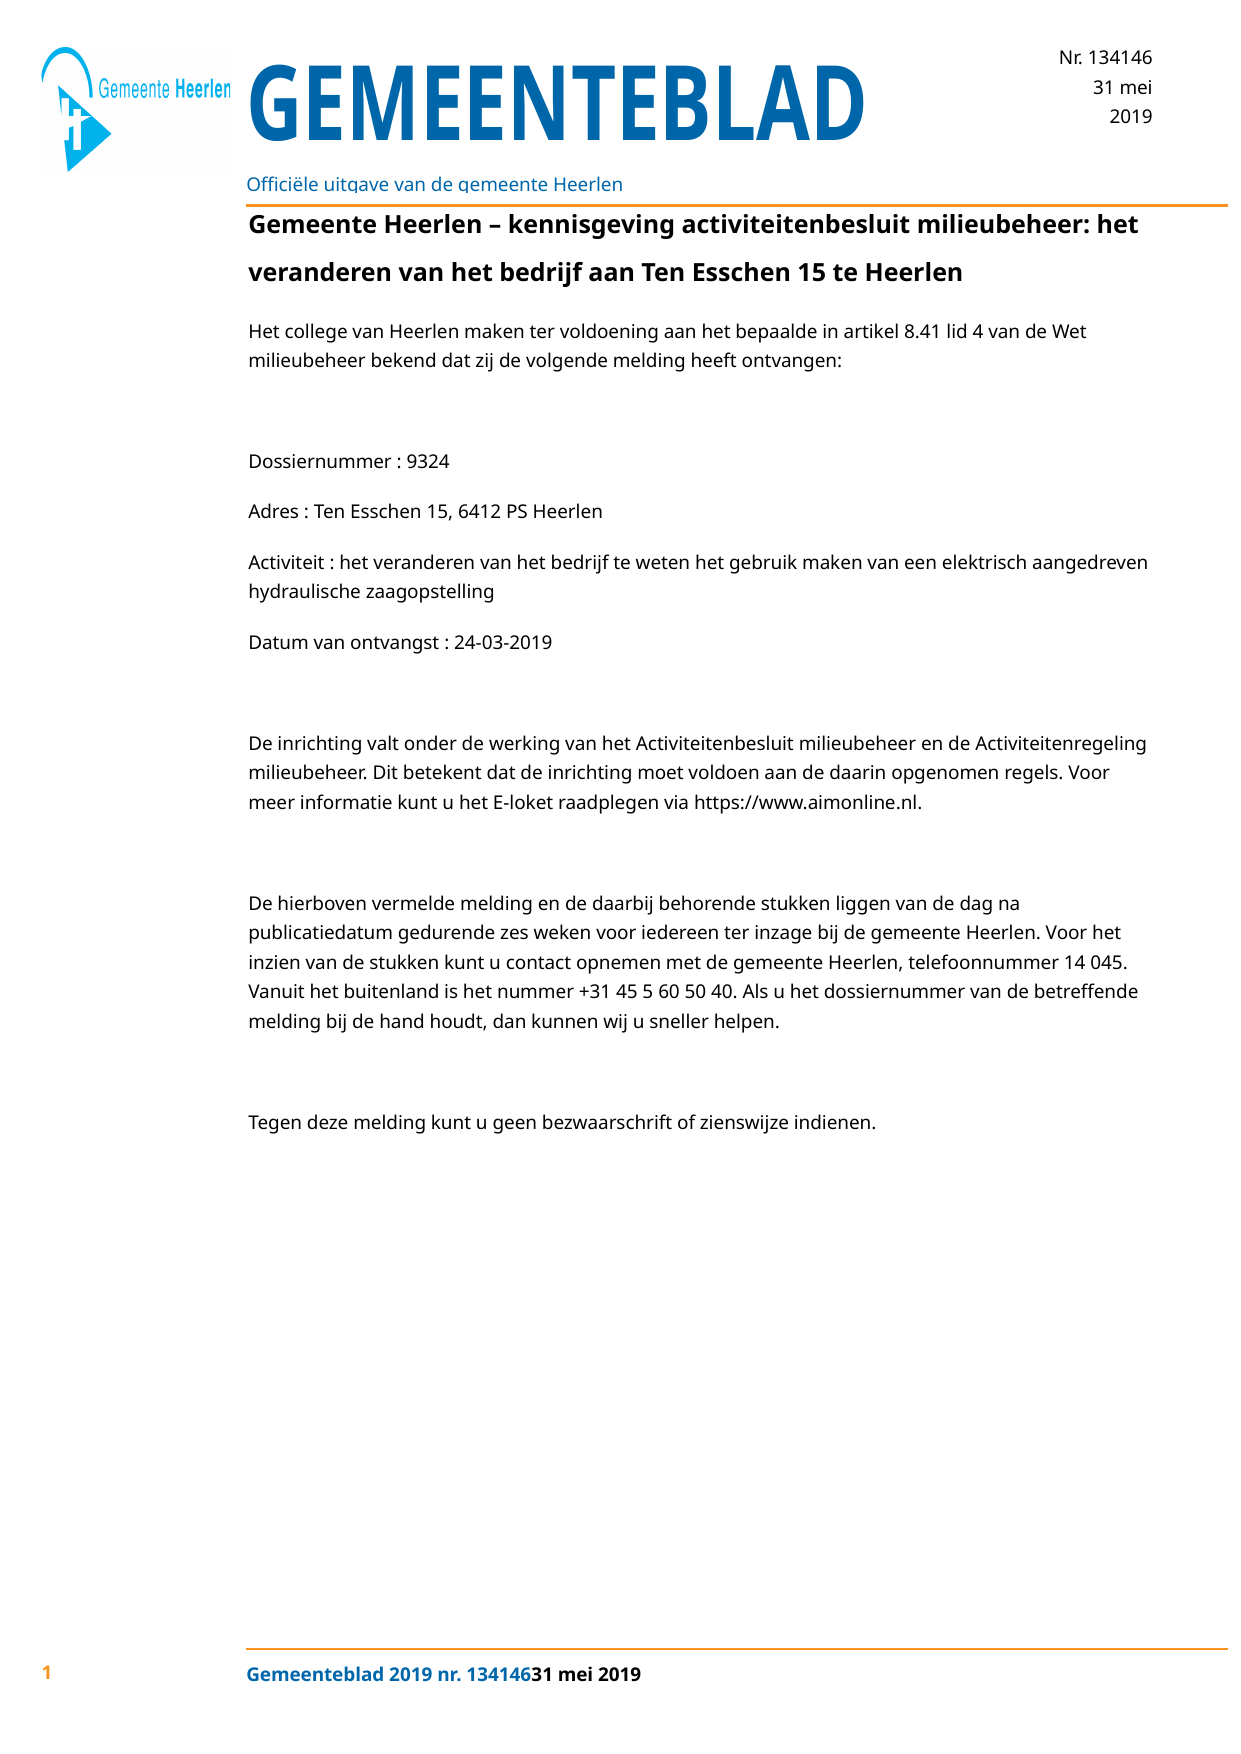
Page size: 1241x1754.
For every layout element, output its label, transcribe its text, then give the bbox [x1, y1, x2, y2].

picture [41, 47, 58, 70]
text Datum van ontvangst : 24-03-2019 [248, 629, 1152, 655]
text De inrichting valt onder de werking van het Activiteitenbesluit milieubeheer en de Activiteitenregeling milieubeheer. Dit betekent dat de inrichting moet voldoen aan de daarin opgenomen regels. Voor meer informatie kunt u het E-loket raadplegen via https://www.aimonline.nl. [248, 730, 1152, 815]
text Activiteit : het veranderen van het bedrijf te weten het gebruik maken van een elektrisch aangedreven hydraulische zaagopstelling [248, 549, 1152, 604]
text Adres : Ten Esschen 15, 6412 PS Heerlen [248, 499, 1152, 524]
text De hierboven vermelde melding en de daarbij behorende stukken liggen van de dag na publicatiedatum gedurende zes weken voor iedereen ter inzage bij de gemeente Heerlen. Voor het inzien van de stukken kunt u contact opnemen met de gemeente Heerlen, telefoonnummer 14 045. Vanuit het buitenland is het nummer +31 45 5 60 50 40. Als u het dossiernummer van de betreffende melding bij de hand houdt, dan kunnen wij u sneller helpen. [248, 890, 1152, 1034]
text Dossiernummer : 9324 [248, 448, 1152, 474]
text Het college van Heerlen maken ter voldoening aan het bepaalde in artikel 8.41 lid 4 van de Wet milieubeheer bekend dat zij de volgende melding heeft ontvangen: [248, 318, 1152, 373]
text Gemeente Heerlen – kennisgeving activiteitenbesluit milieubeheer: het veranderen van het bedrijf aan Ten Esschen 15 te Heerlen [248, 207, 1152, 288]
picture [41, 47, 231, 172]
text Tegen deze melding kunt u geen bezwaarschrift of zienswijze indienen. [248, 1109, 1152, 1135]
